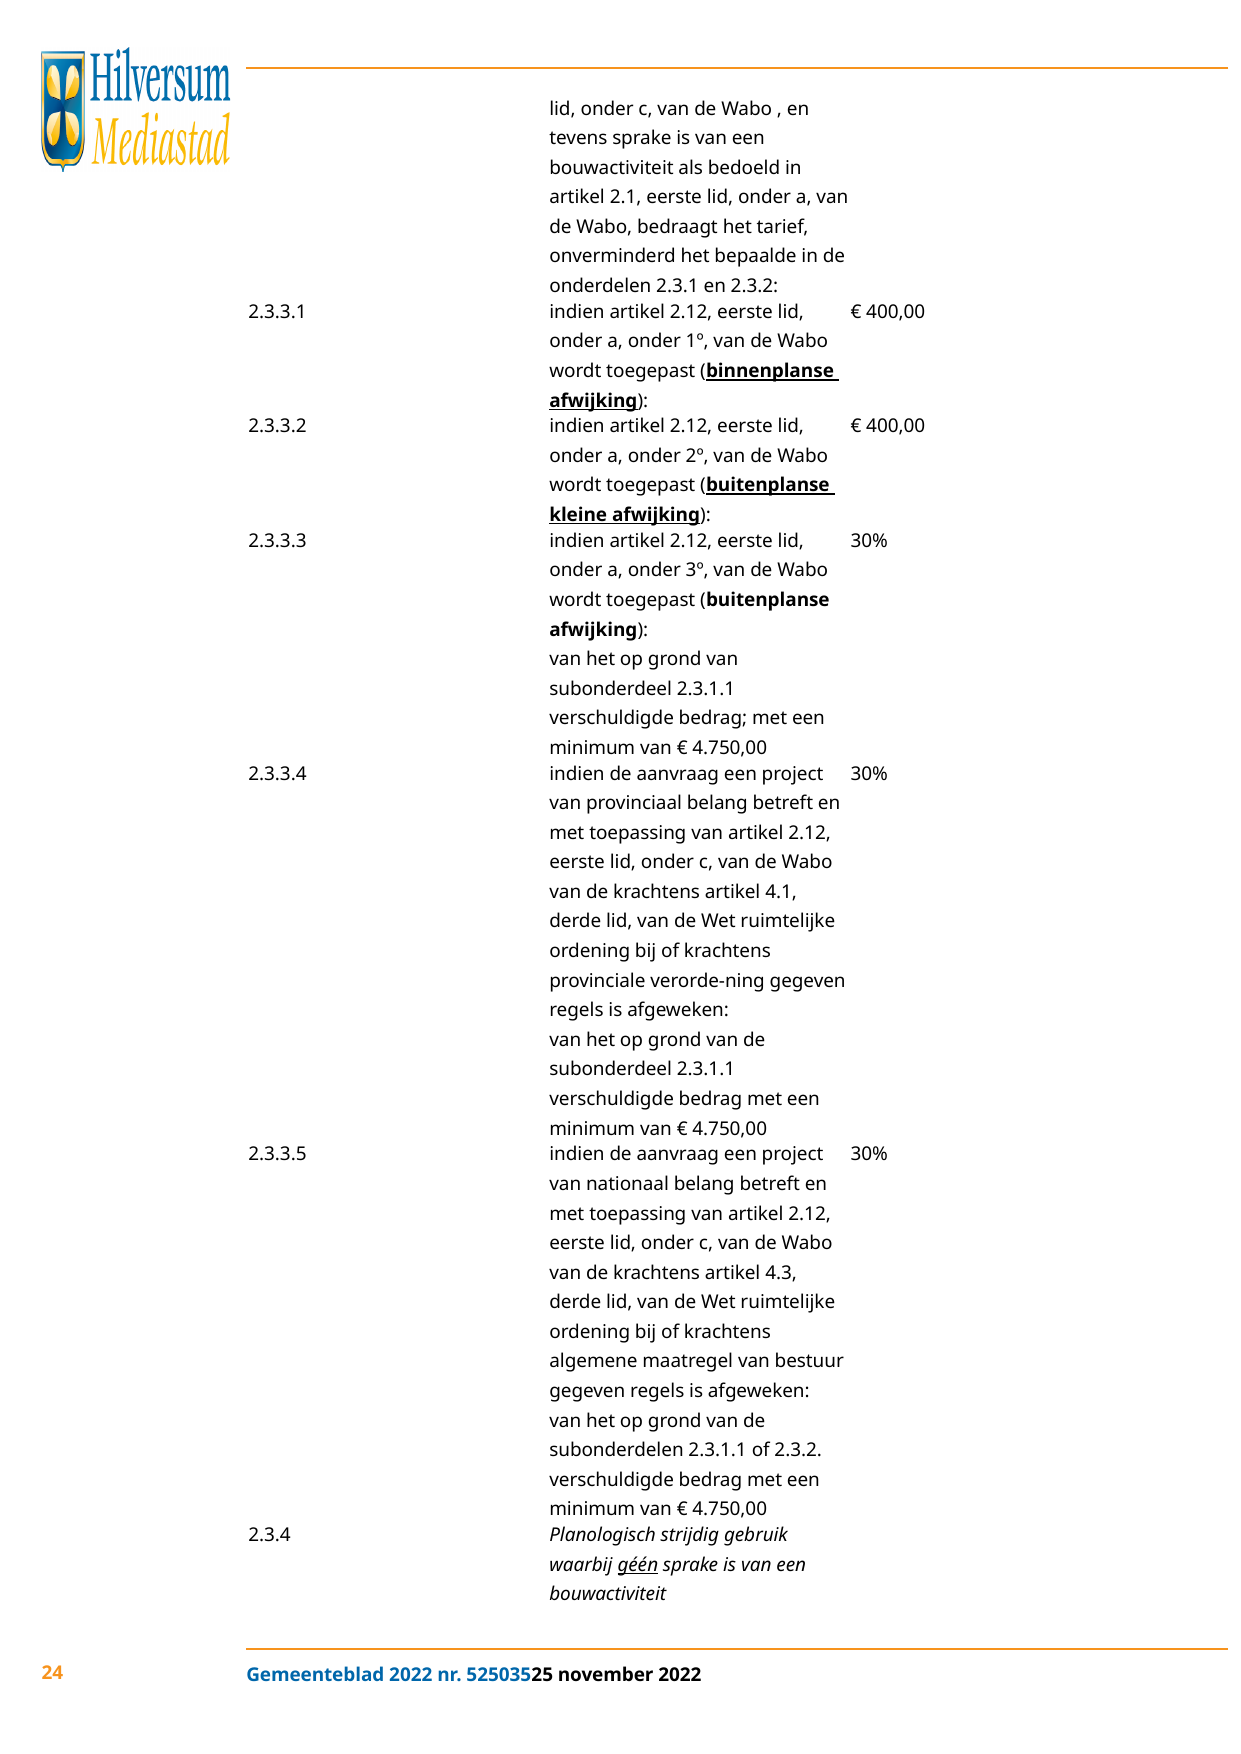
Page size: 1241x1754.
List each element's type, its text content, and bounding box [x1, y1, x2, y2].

table_cell 30% [850, 760, 1152, 1141]
table_cell € 400,00 [850, 298, 1152, 412]
picture [41, 47, 231, 172]
table_cell lid, onder c, van de Wabo , en tevens sprake is van een bouwactiviteit als bedoeld in artikel 2.1, eerste lid, onder a, van de Wabo, bedraagt het tarief, onverminderd het bepaalde in de onderdelen 2.3.1 en 2.3.2: [549, 95, 850, 298]
table_cell 2.3.3.4 [248, 760, 549, 1141]
table_cell 2.3.3.2 [248, 413, 549, 527]
table_cell 2.3.3.3 [248, 527, 549, 760]
table_cell indien de aanvraag een project van provinciaal belang betreft en met toepassing van artikel 2.12, eerste lid, onder c, van de Wabo van de krachtens artikel 4.1, derde lid, van de Wet ruimtelijke ordening bij of krachtens provinciale verorde-ning gegeven regels is afgeweken: van het op grond van de subonderdeel 2.3.1.1 verschuldigde bedrag met een minimum van € 4.750,00 [549, 760, 850, 1141]
table_cell indien artikel 2.12, eerste lid, onder a, onder 3º, van de Wabo wordt toegepast (buitenplanse afwijking): van het op grond van subonderdeel 2.3.1.1 verschuldigde bedrag; met een minimum van € 4.750,00 [549, 527, 850, 760]
table_cell € 400,00 [850, 413, 1152, 527]
table_cell 2.3.3.1 [248, 298, 549, 412]
table_cell [850, 95, 1152, 298]
table_cell 2.3.4 [248, 1521, 549, 1606]
table_cell [850, 1521, 1152, 1606]
table_cell indien artikel 2.12, eerste lid, onder a, onder 1º, van de Wabo wordt toegepast (binnenplanse afwijking): [549, 298, 850, 412]
table_cell indien de aanvraag een project van nationaal belang betreft en met toepassing van artikel 2.12, eerste lid, onder c, van de Wabo van de krachtens artikel 4.3, derde lid, van de Wet ruimtelijke ordening bij of krachtens algemene maatregel van bestuur gegeven regels is afgeweken: van het op grond van de subonderdelen 2.3.1.1 of 2.3.2. verschuldigde bedrag met een minimum van € 4.750,00 [549, 1141, 850, 1521]
table_cell 30% [850, 1141, 1152, 1521]
table_cell [248, 95, 549, 298]
table_cell Planologisch strijdig gebruik waarbij géén sprake is van een bouwactiviteit [549, 1521, 850, 1606]
table_cell 30% [850, 527, 1152, 760]
table_cell indien artikel 2.12, eerste lid, onder a, onder 2º, van de Wabo wordt toegepast (buitenplanse kleine afwijking): [549, 413, 850, 527]
table_cell 2.3.3.5 [248, 1141, 549, 1521]
